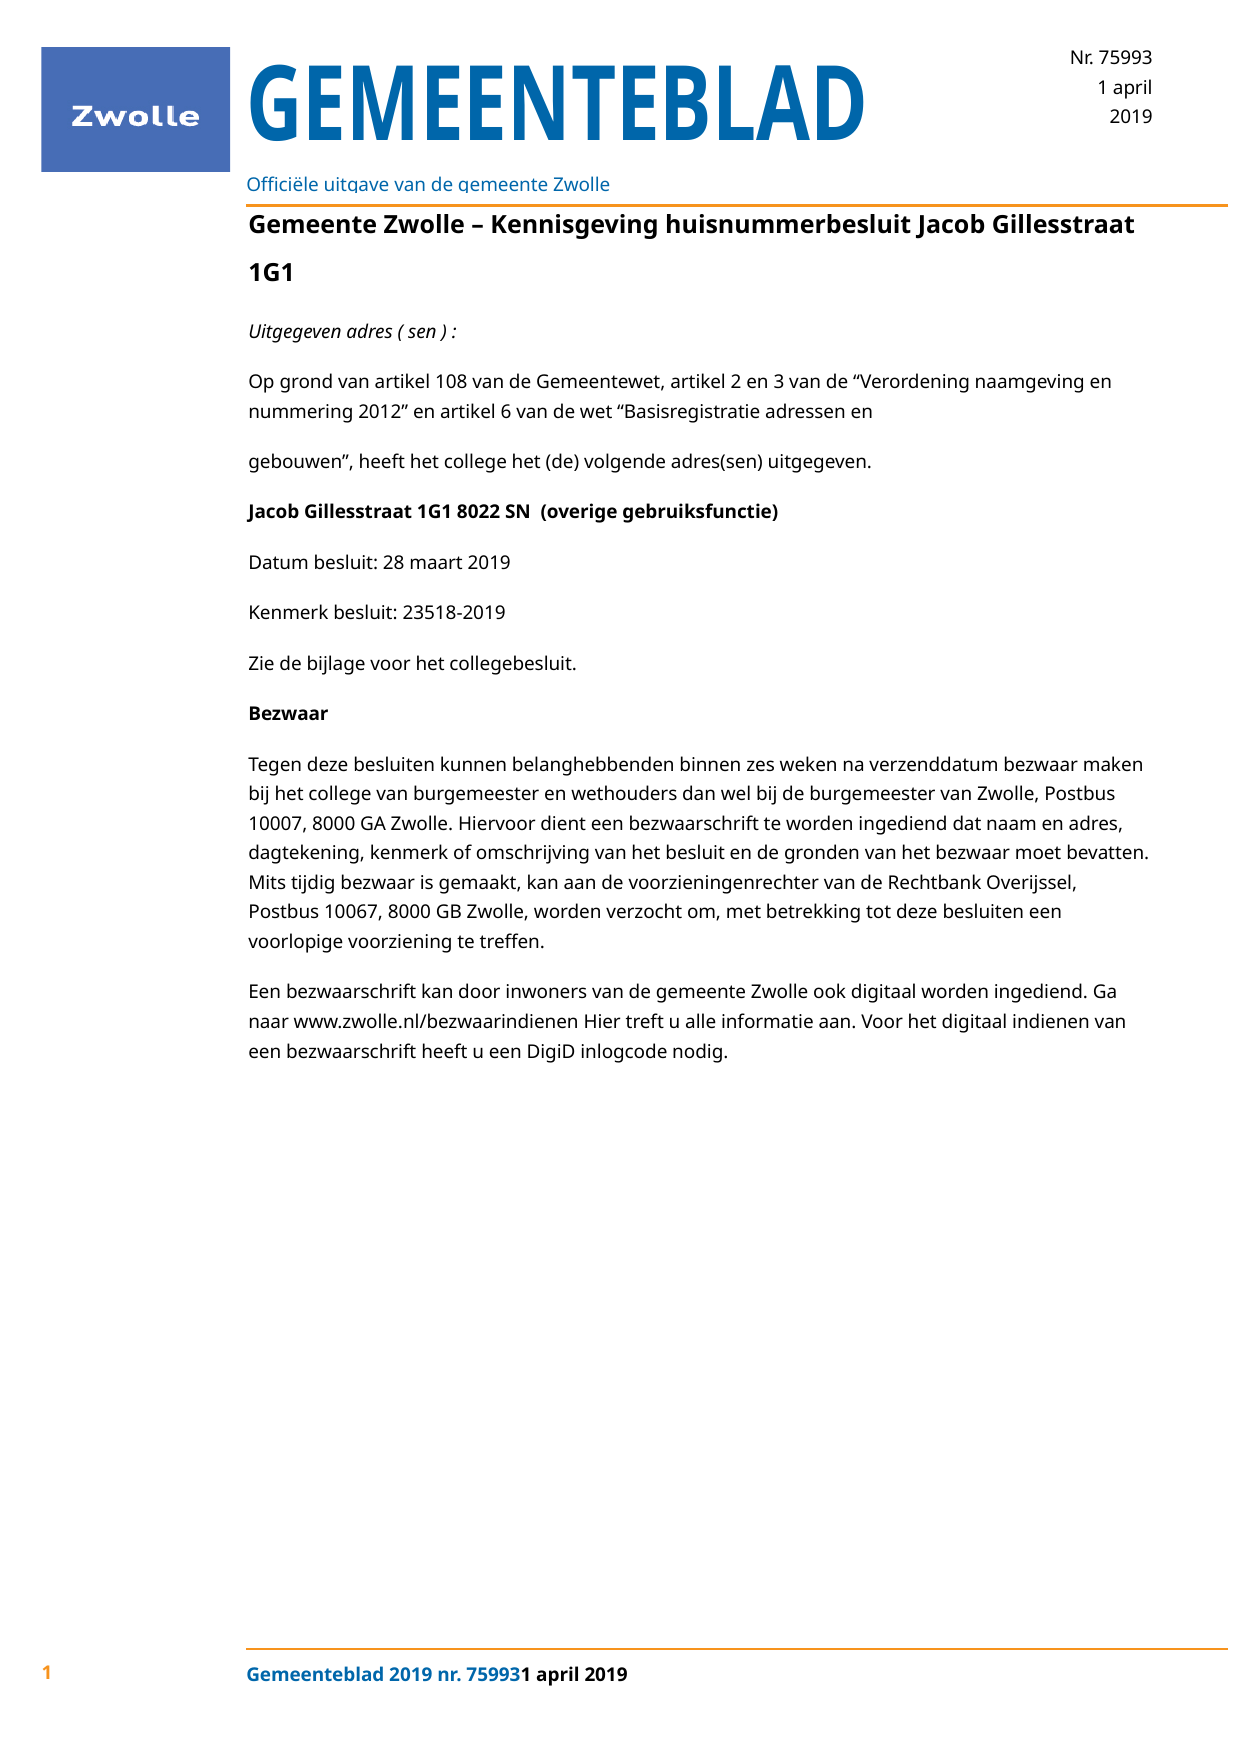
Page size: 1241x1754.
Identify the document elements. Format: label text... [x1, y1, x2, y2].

text Gemeente Zwolle – Kennisgeving huisnummerbesluit Jacob Gillesstraat 1G1 [248, 207, 1152, 288]
text Datum besluit: 28 maart 2019 [248, 549, 1152, 575]
text Uitgegeven adres ( sen ) : [248, 318, 1152, 344]
text Tegen deze besluiten kunnen belanghebbenden binnen zes weken na verzenddatum bezwaar maken bij het college van burgemeester en wethouders dan wel bij de burgemeester van Zwolle, Postbus 10007, 8000 GA Zwolle. Hiervoor dient een bezwaarschrift te worden ingediend dat naam en adres, dagtekening, kenmerk of omschrijving van het besluit en de gronden van het bezwaar moet bevatten. Mits tijdig bezwaar is gemaakt, kan aan de voorzieningenrechter van de Rechtbank Overijssel, Postbus 10067, 8000 GB Zwolle, worden verzocht om, met betrekking tot deze besluiten een voorlopige voorziening te treffen. [248, 751, 1152, 954]
text Een bezwaarschrift kan door inwoners van de gemeente Zwolle ook digitaal worden ingediend. Ga naar www.zwolle.nl/bezwaarindienen Hier treft u alle informatie aan. Voor het digitaal indienen van een bezwaarschrift heeft u een DigiD inlogcode nodig. [248, 979, 1152, 1064]
text Zie de bijlage voor het collegebesluit. [248, 650, 1152, 676]
text Kenmerk besluit: 23518-2019 [248, 599, 1152, 625]
text Op grond van artikel 108 van de Gemeentewet, artikel 2 en 3 van de “Verordening naamgeving en nummering 2012” en artikel 6 van de wet “Basisregistratie adressen en [248, 368, 1152, 424]
text Bezwaar [248, 700, 1152, 726]
text Jacob Gillesstraat 1G1 8022 SN (overige gebruiksfunctie) [248, 499, 1152, 524]
text gebouwen”, heeft het college het (de) volgende adres(sen) uitgegeven. [248, 448, 1152, 474]
picture [41, 47, 231, 172]
